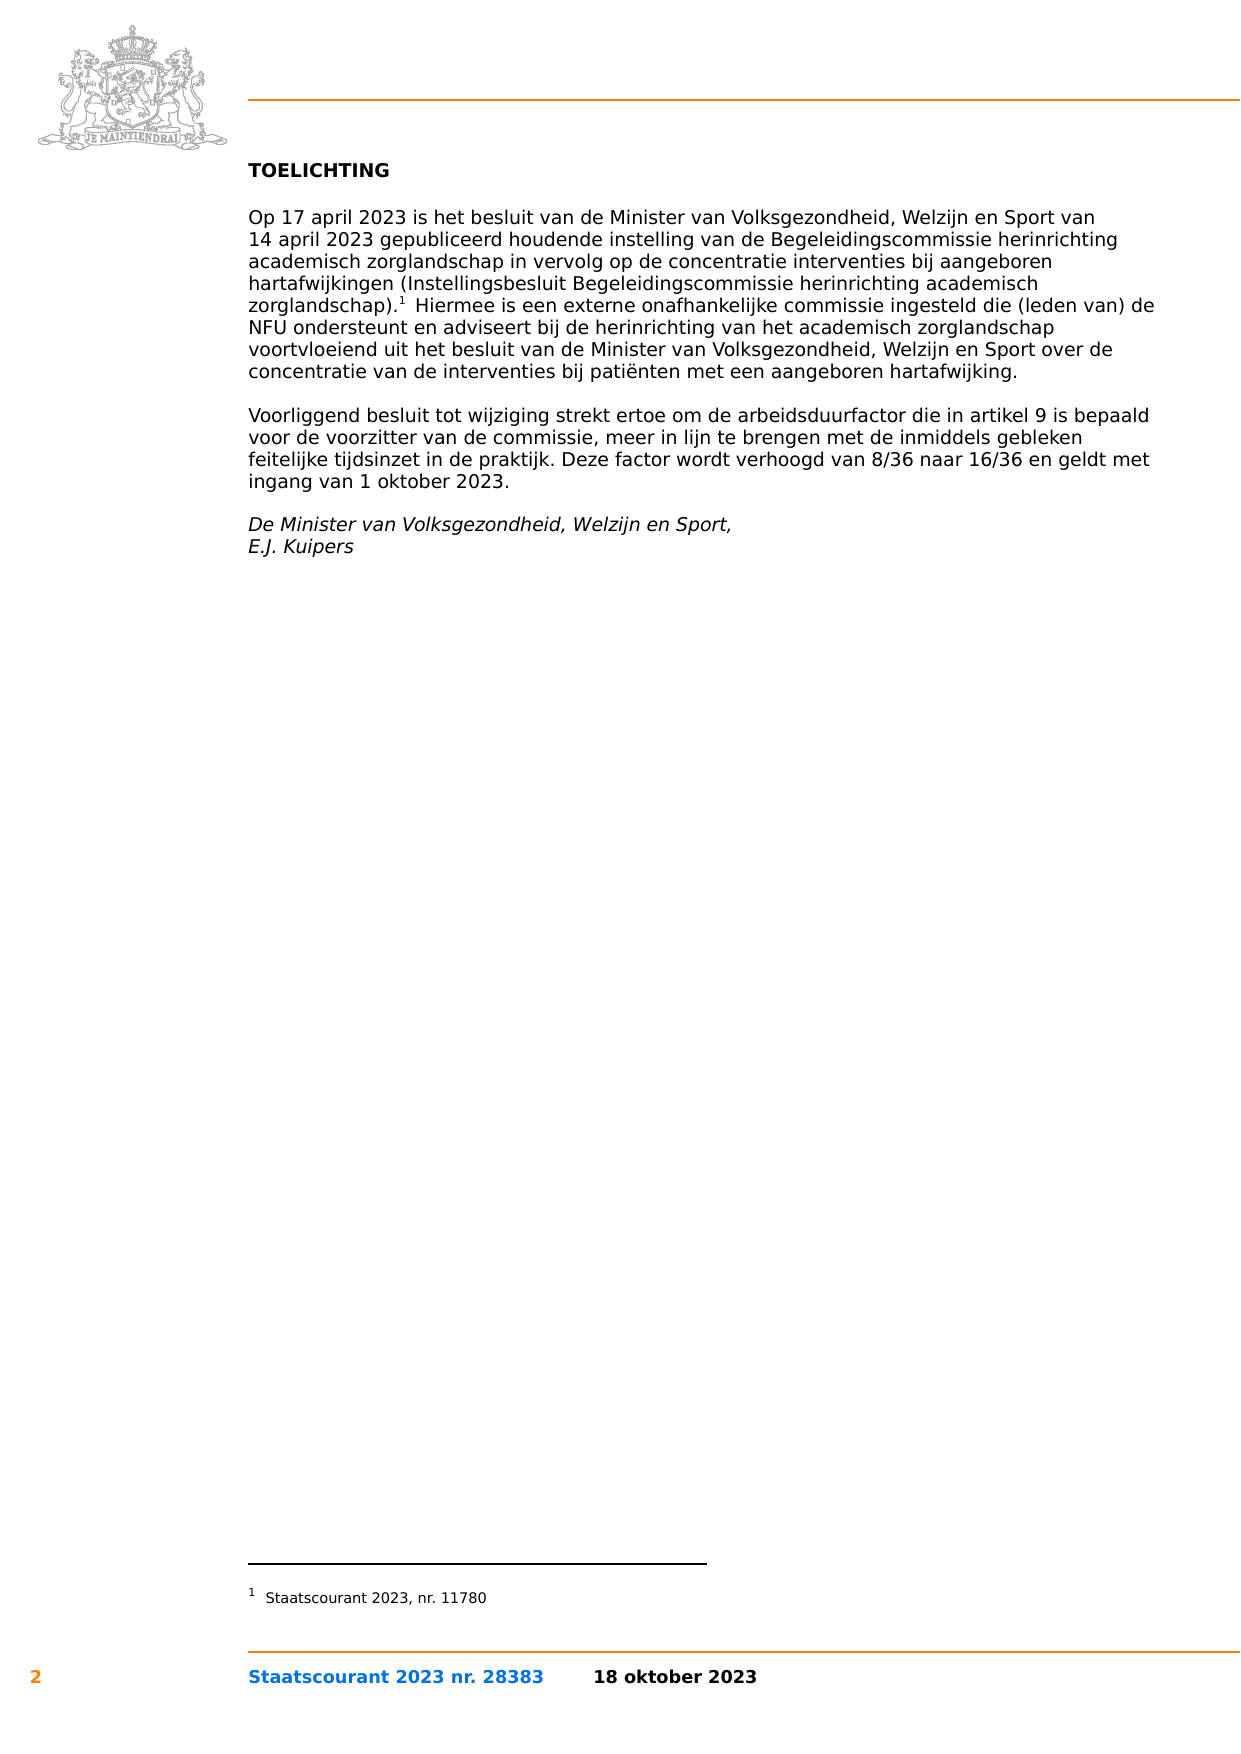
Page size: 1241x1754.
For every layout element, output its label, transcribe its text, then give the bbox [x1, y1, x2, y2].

text Op 17 april 2023 is het besluit van de Minister van Volksgezondheid, Welzijn en Sport van 14 april 2023 gepubliceerd houdende instelling van de Begeleidingscommissie herinrichting academisch zorglandschap in vervolg op de concentratie interventies bij aangeboren hartafwijkingen (Instellingsbesluit Begeleidingscommissie herinrichting academisch zorglandschap). Hiermee is een externe onafhankelijke commissie ingesteld die (leden van) de NFU ondersteunt en adviseert bij de herinrichting van het academisch zorglandschap voortvloeiend uit het besluit van de Minister van Volksgezondheid, Welzijn en Sport over de concentratie van de interventies bij patiënten met een aangeboren hartafwijking. [248, 207, 1163, 383]
text Voorliggend besluit tot wijziging strekt ertoe om de arbeidsduurfactor die in artikel 9 is bepaald voor de voorzitter van de commissie, meer in lijn te brengen met de inmiddels gebleken feitelijke tijdsinzet in de praktijk. Deze factor wordt verhoogd van 8/36 naar 16/36 en geldt met ingang van 1 oktober 2023. [248, 404, 1163, 492]
text De Minister van Volksgezondheid, Welzijn en Sport, E.J. Kuipers [248, 514, 1163, 558]
subtitle TOELICHTING [248, 160, 1163, 182]
picture [38, 25, 227, 150]
text Staatscourant 2023, nr. 11780 [248, 1586, 1163, 1608]
